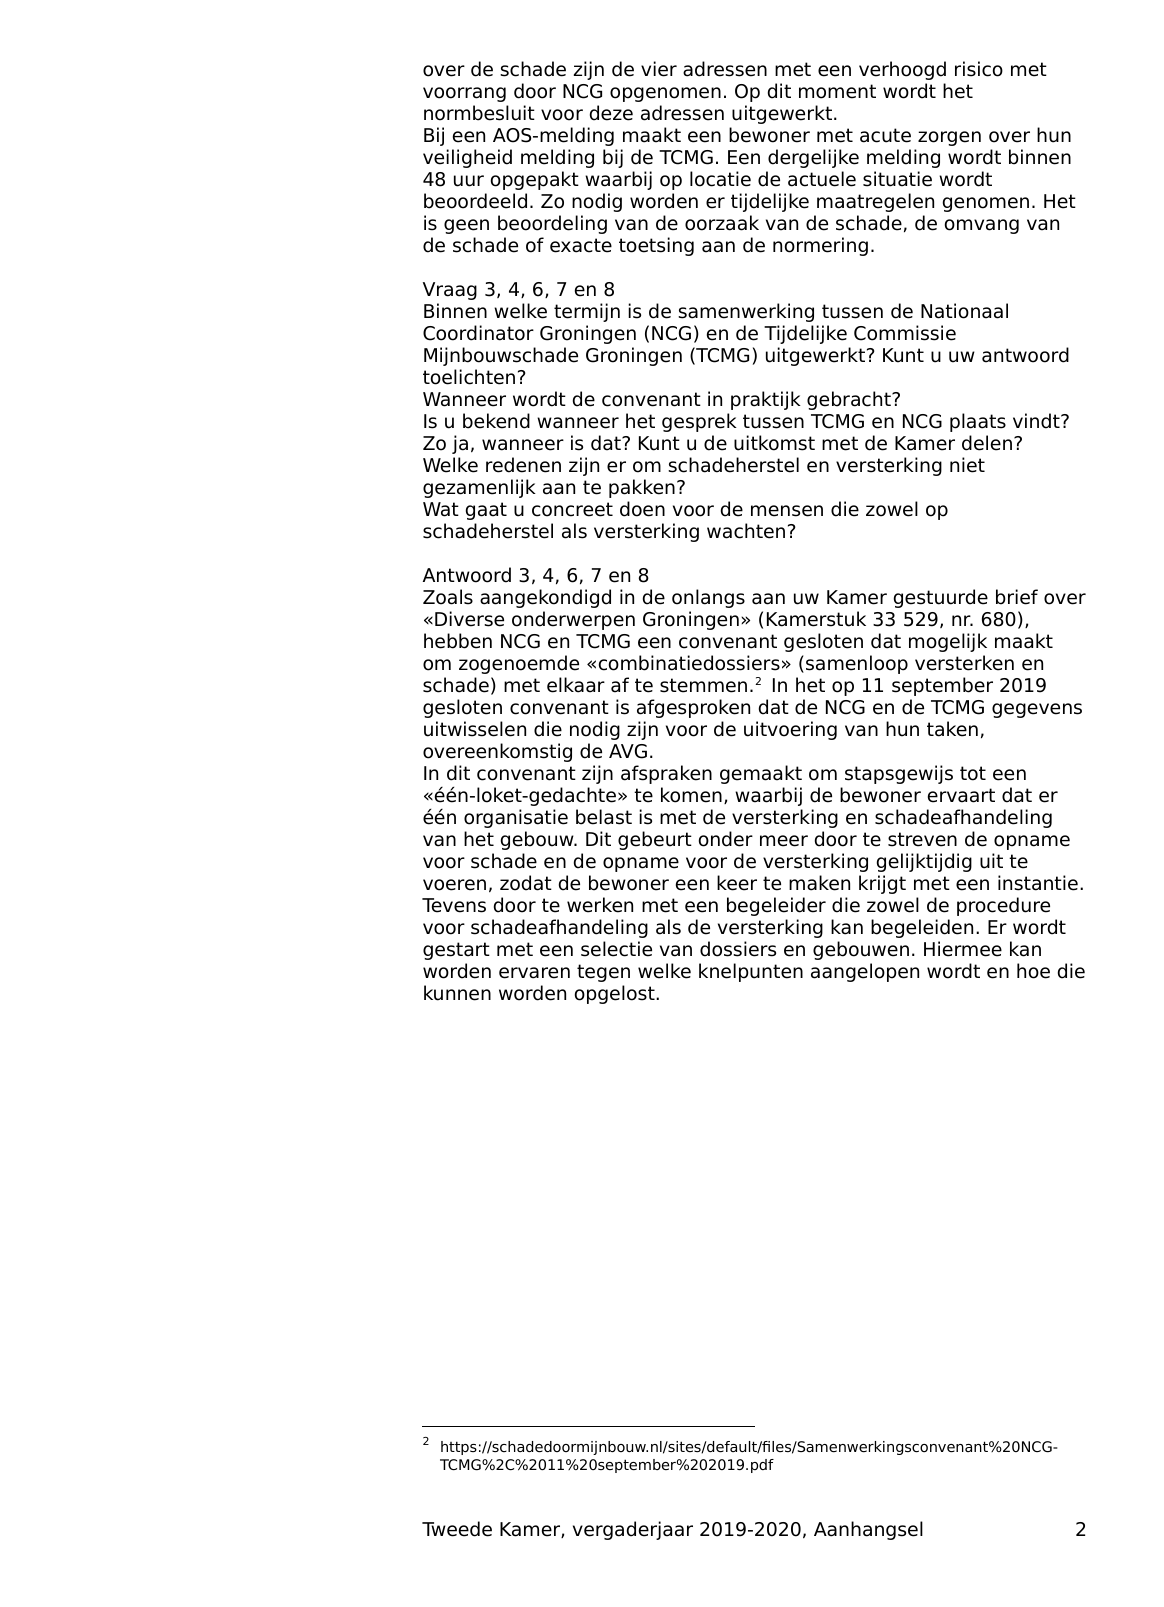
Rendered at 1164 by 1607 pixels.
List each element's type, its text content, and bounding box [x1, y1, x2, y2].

text Wanneer wordt de convenant in praktijk gebracht? [422, 389, 1087, 411]
text over de schade zijn de vier adressen met een verhoogd risico met voorrang door NCG opgenomen. Op dit moment wordt het normbesluit voor deze adressen uitgewerkt. [422, 59, 1087, 125]
text In dit convenant zijn afspraken gemaakt om stapsgewijs tot een «één-loket-gedachte» te komen, waarbij de bewoner ervaart dat er één organisatie belast is met de versterking en schadeafhandeling van het gebouw. Dit gebeurt onder meer door te streven de opname voor schade en de opname voor de versterking gelijktijdig uit te voeren, zodat de bewoner een keer te maken krijgt met een instantie. Tevens door te werken met een begeleider die zowel de procedure voor schadeafhandeling als de versterking kan begeleiden. Er wordt gestart met een selectie van dossiers en gebouwen. Hiermee kan worden ervaren tegen welke knelpunten aangelopen wordt en hoe die kunnen worden opgelost. [422, 763, 1087, 1004]
text Welke redenen zijn er om schadeherstel en versterking niet gezamenlijk aan te pakken? [422, 455, 1087, 499]
text Bij een AOS-melding maakt een bewoner met acute zorgen over hun veiligheid melding bij de TCMG. Een dergelijke melding wordt binnen 48 uur opgepakt waarbij op locatie de actuele situatie wordt beoordeeld. Zo nodig worden er tijdelijke maatregelen genomen. Het is geen beoordeling van de oorzaak van de schade, de omvang van de schade of exacte toetsing aan de normering. [422, 125, 1087, 257]
text Zoals aangekondigd in de onlangs aan uw Kamer gestuurde brief over «Diverse onderwerpen Groningen» (Kamerstuk 33 529, nr. 680), hebben NCG en TCMG een convenant gesloten dat mogelijk maakt om zogenoemde «combinatiedossiers» (samenloop versterken en schade) met elkaar af te stemmen. In het op 11 september 2019 gesloten convenant is afgesproken dat de NCG en de TCMG gegevens uitwisselen die nodig zijn voor de uitvoering van hun taken, overeenkomstig de AVG. [422, 587, 1087, 763]
text Antwoord 3, 4, 6, 7 en 8 [422, 565, 1087, 587]
text https://schadedoormijnbouw.nl/sites/default/files/Samenwerkingsconvenant%20NCG-TCMG%2C%2011%20september%202019.pdf [422, 1435, 1087, 1474]
text Binnen welke termijn is de samenwerking tussen de Nationaal Coordinator Groningen (NCG) en de Tijdelijke Commissie Mijnbouwschade Groningen (TCMG) uitgewerkt? Kunt u uw antwoord toelichten? [422, 301, 1087, 389]
text Vraag 3, 4, 6, 7 en 8 [422, 279, 1087, 301]
text Is u bekend wanneer het gesprek tussen TCMG en NCG plaats vindt? Zo ja, wanneer is dat? Kunt u de uitkomst met de Kamer delen? [422, 411, 1087, 455]
text Wat gaat u concreet doen voor de mensen die zowel op schadeherstel als versterking wachten? [422, 499, 1087, 543]
